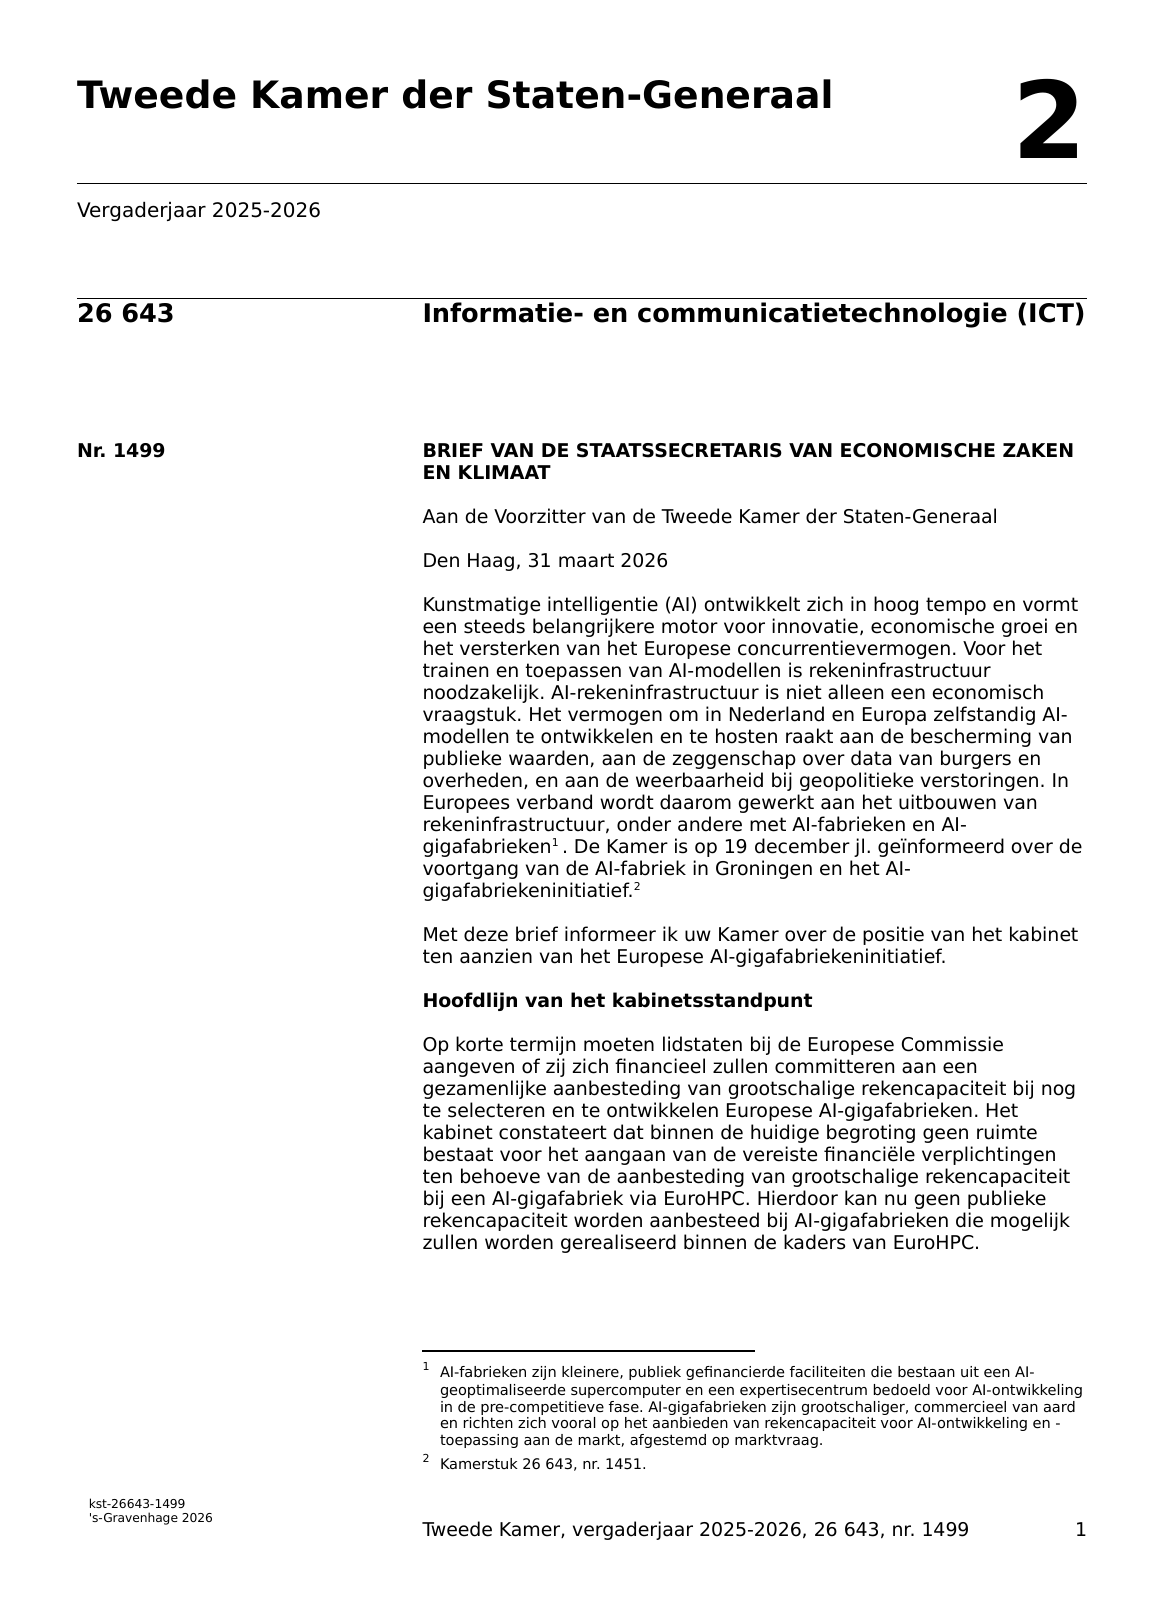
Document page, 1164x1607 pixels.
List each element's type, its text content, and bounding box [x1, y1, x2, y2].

text Den Haag, 31 maart 2026 [422, 550, 1087, 572]
table_header Tweede Kamer der Staten-Generaal [77, 59, 886, 183]
text kst-26643-1499 [88, 1497, 323, 1511]
text AI-fabrieken zijn kleinere, publiek gefinancierde faciliteiten die bestaan uit een AI-geoptimaliseerde supercomputer en een expertisecentrum bedoeld voor AI-ontwikkeling in de pre-competitieve fase. AI-gigafabrieken zijn grootschaliger, commercieel van aard en richten zich vooral op het aanbieden van rekencapaciteit voor AI-ontwikkeling en -toepassing aan de markt, afgestemd op marktvraag. [422, 1360, 1087, 1449]
table_cell Vergaderjaar 2025-2026 [77, 184, 1087, 298]
table_header 2 [886, 59, 1087, 183]
text Kunstmatige intelligentie (AI) ontwikkelt zich in hoog tempo en vormt een steeds belangrijkere motor voor innovatie, economische groei en het versterken van het Europese concurrentievermogen. Voor het trainen en toepassen van AI-modellen is rekeninfrastructuur noodzakelijk. AI-rekeninfrastructuur is niet alleen een economisch vraagstuk. Het vermogen om in Nederland en Europa zelfstandig AI-modellen te ontwikkelen en te hosten raakt aan de bescherming van publieke waarden, aan de zeggenschap over data van burgers en overheden, en aan de weerbaarheid bij geopolitieke verstoringen. In Europees verband wordt daarom gewerkt aan het uitbouwen van rekeninfrastructuur, onder andere met AI-fabrieken en AI-gigafabrieken. De Kamer is op 19 december jl. geïnformeerd over de voortgang van de AI-fabriek in Groningen en het AI-gigafabriekeninitiatief. [422, 594, 1087, 902]
text Met deze brief informeer ik uw Kamer over de positie van het kabinet ten aanzien van het Europese AI-gigafabriekeninitiatief. [422, 924, 1087, 968]
subtitle Nr. 1499 BRIEF VAN DE STAATSSECRETARIS VAN ECONOMISCHE ZAKEN EN KLIMAAT [77, 440, 1087, 484]
subtitle Hoofdlijn van het kabinetsstandpunt [422, 990, 1087, 1012]
text 's-Gravenhage 2026 [88, 1511, 323, 1525]
text Kamerstuk 26 643, nr. 1451. [422, 1452, 1087, 1474]
text Aan de Voorzitter van de Tweede Kamer der Staten-Generaal [422, 506, 1087, 528]
subtitle 26 643 Informatie- en communicatietechnologie (ICT) [77, 299, 1087, 329]
text Op korte termijn moeten lidstaten bij de Europese Commissie aangeven of zij zich financieel zullen committeren aan een gezamenlijke aanbesteding van grootschalige rekencapaciteit bij nog te selecteren en te ontwikkelen Europese AI-gigafabrieken. Het kabinet constateert dat binnen de huidige begroting geen ruimte bestaat voor het aangaan van de vereiste financiële verplichtingen ten behoeve van de aanbesteding van grootschalige rekencapaciteit bij een AI-gigafabriek via EuroHPC. Hierdoor kan nu geen publieke rekencapaciteit worden aanbesteed bij AI-gigafabrieken die mogelijk zullen worden gerealiseerd binnen de kaders van EuroHPC. [422, 1034, 1087, 1254]
